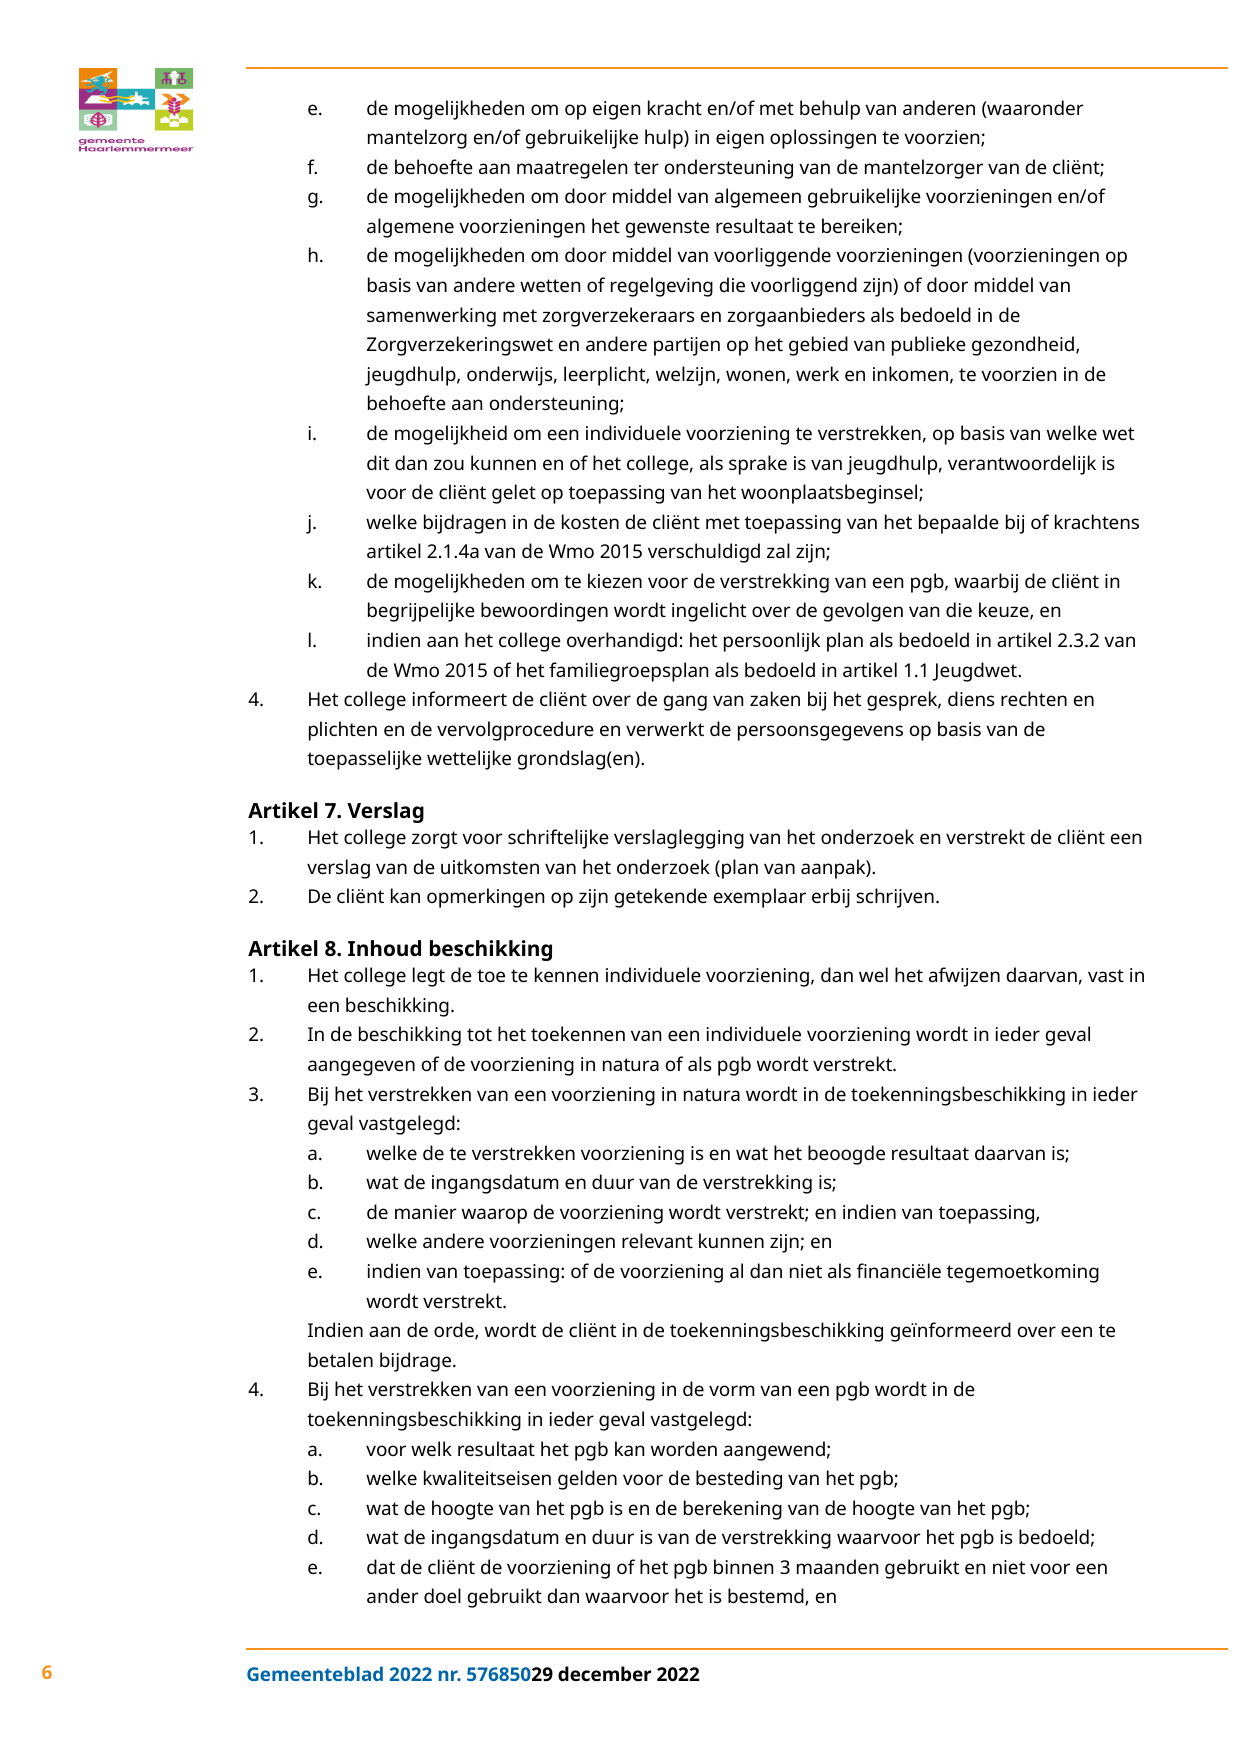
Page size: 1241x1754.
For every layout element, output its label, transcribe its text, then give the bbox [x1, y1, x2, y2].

list de mogelijkheden om door middel van algemeen gebruikelijke voorzieningen en/of algemene voorzieningen het gewenste resultaat te bereiken; [307, 183, 1152, 239]
list voor welk resultaat het pgb kan worden aangewend; [307, 1436, 1152, 1462]
list de behoefte aan maatregelen ter ondersteuning van de mantelzorger van de cliënt; [307, 154, 1152, 180]
list Bij het verstrekken van een voorziening in de vorm van een pgb wordt in de toekenningsbeschikking in ieder geval vastgelegd: [248, 1377, 1152, 1432]
list wat de ingangsdatum en duur van de verstrekking is; [307, 1169, 1152, 1195]
list Indien aan de orde, wordt de cliënt in de toekenningsbeschikking geïnformeerd over een te betalen bijdrage. [248, 1317, 1152, 1373]
list Het college legt de toe te kennen individuele voorziening, dan wel het afwijzen daarvan, vast in een beschikking. [248, 962, 1152, 1018]
text Artikel 7. Verslag [248, 796, 1152, 824]
list In de beschikking tot het toekennen van een individuele voorziening wordt in ieder geval aangegeven of de voorziening in natura of als pgb wordt verstrekt. [248, 1022, 1152, 1077]
picture [41, 47, 231, 172]
list Het college informeert de cliënt over de gang van zaken bij het gesprek, diens rechten en plichten en de vervolgprocedure en verwerkt de persoonsgegevens op basis van de toepasselijke wettelijke grondslag(en). [248, 686, 1152, 771]
list de mogelijkheden om door middel van voorliggende voorzieningen (voorzieningen op basis van andere wetten of regelgeving die voorliggend zijn) of door middel van samenwerking met zorgverzekeraars en zorgaanbieders als bedoeld in de Zorgverzekeringswet en andere partijen op het gebied van publieke gezondheid, jeugdhulp, onderwijs, leerplicht, welzijn, wonen, werk en inkomen, te voorzien in de behoefte aan ondersteuning; [307, 243, 1152, 416]
list wat de hoogte van het pgb is en de berekening van de hoogte van het pgb; [307, 1495, 1152, 1521]
list indien van toepassing: of de voorziening al dan niet als financiële tegemoetkoming wordt verstrekt. [307, 1258, 1152, 1314]
text Artikel 8. Inhoud beschikking [248, 934, 1152, 962]
list De cliënt kan opmerkingen op zijn getekende exemplaar erbij schrijven. [248, 884, 1152, 909]
list de mogelijkheden om op eigen kracht en/of met behulp van anderen (waaronder mantelzorg en/of gebruikelijke hulp) in eigen oplossingen te voorzien; [307, 95, 1152, 150]
list de mogelijkheid om een individuele voorziening te verstrekken, op basis van welke wet dit dan zou kunnen en of het college, als sprake is van jeugdhulp, verantwoordelijk is voor de cliënt gelet op toepassing van het woonplaatsbeginsel; [307, 420, 1152, 505]
list Bij het verstrekken van een voorziening in natura wordt in de toekenningsbeschikking in ieder geval vastgelegd: [248, 1081, 1152, 1136]
list indien aan het college overhandigd: het persoonlijk plan als bedoeld in artikel 2.3.2 van de Wmo 2015 of het familiegroepsplan als bedoeld in artikel 1.1 Jeugdwet. [307, 627, 1152, 683]
list dat de cliënt de voorziening of het pgb binnen 3 maanden gebruikt en niet voor een ander doel gebruikt dan waarvoor het is bestemd, en [307, 1554, 1152, 1609]
list Het college zorgt voor schriftelijke verslaglegging van het onderzoek en verstrekt de cliënt een verslag van de uitkomsten van het onderzoek (plan van aanpak). [248, 824, 1152, 880]
list wat de ingangsdatum en duur is van de verstrekking waarvoor het pgb is bedoeld; [307, 1524, 1152, 1550]
list de mogelijkheden om te kiezen voor de verstrekking van een pgb, waarbij de cliënt in begrijpelijke bewoordingen wordt ingelicht over de gevolgen van die keuze, en [307, 568, 1152, 623]
list welke andere voorzieningen relevant kunnen zijn; en [307, 1229, 1152, 1254]
list de manier waarop de voorziening wordt verstrekt; en indien van toepassing, [307, 1199, 1152, 1225]
list welke bijdragen in de kosten de cliënt met toepassing van het bepaalde bij of krachtens artikel 2.1.4a van de Wmo 2015 verschuldigd zal zijn; [307, 509, 1152, 564]
list welke de te verstrekken voorziening is en wat het beoogde resultaat daarvan is; [307, 1140, 1152, 1166]
list welke kwaliteitseisen gelden voor de besteding van het pgb; [307, 1465, 1152, 1491]
